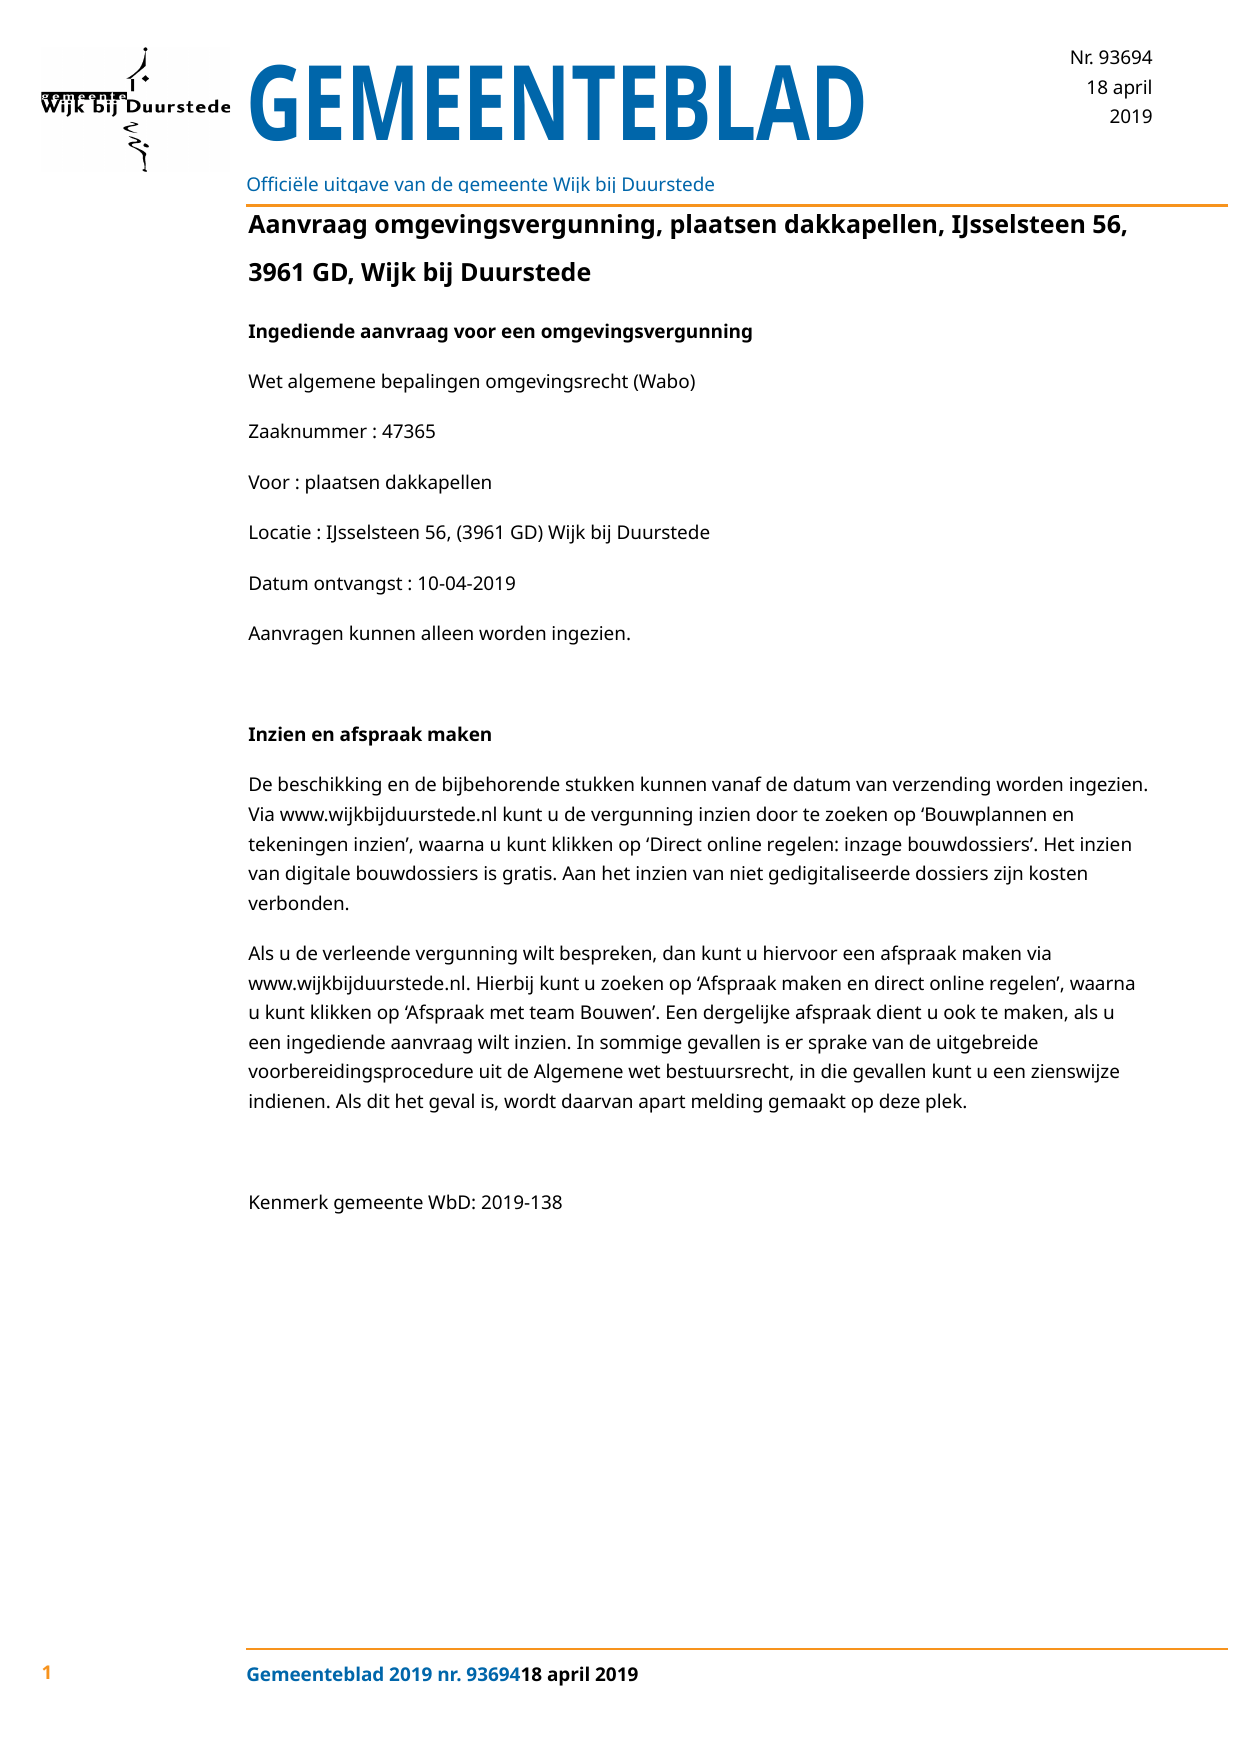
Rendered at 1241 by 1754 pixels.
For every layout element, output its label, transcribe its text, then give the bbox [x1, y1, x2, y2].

text Locatie : IJsselsteen 56, (3961 GD) Wijk bij Duurstede [248, 519, 1152, 545]
text Kenmerk gemeente WbD: 2019-138 [248, 1189, 1152, 1215]
text Voor : plaatsen dakkapellen [248, 469, 1152, 495]
text Zaaknummer : 47365 [248, 419, 1152, 444]
text Aanvragen kunnen alleen worden ingezien. [248, 620, 1152, 646]
text Ingediende aanvraag voor een omgevingsvergunning [248, 318, 1152, 344]
text Als u de verleende vergunning wilt bespreken, dan kunt u hiervoor een afspraak maken via www.wijkbijduurstede.nl. Hierbij kunt u zoeken op ‘Afspraak maken en direct online regelen’, waarna u kunt klikken op ‘Afspraak met team Bouwen’. Een dergelijke afspraak dient u ook te maken, als u een ingediende aanvraag wilt inzien. In sommige gevallen is er sprake van de uitgebreide voorbereidingsprocedure uit de Algemene wet bestuursrecht, in die gevallen kunt u een zienswijze indienen. Als dit het geval is, wordt daarvan apart melding gemaakt op deze plek. [248, 940, 1152, 1114]
text Datum ontvangst : 10-04-2019 [248, 570, 1152, 596]
text Inzien en afspraak maken [248, 721, 1152, 747]
picture [41, 47, 231, 172]
text Aanvraag omgevingsvergunning, plaatsen dakkapellen, IJsselsteen 56, 3961 GD, Wijk bij Duurstede [248, 207, 1152, 288]
text De beschikking en de bijbehorende stukken kunnen vanaf de datum van verzending worden ingezien. Via www.wijkbijduurstede.nl kunt u de vergunning inzien door te zoeken op ‘Bouwplannen en tekeningen inzien’, waarna u kunt klikken op ‘Direct online regelen: inzage bouwdossiers’. Het inzien van digitale bouwdossiers is gratis. Aan het inzien van niet gedigitaliseerde dossiers zijn kosten verbonden. [248, 772, 1152, 916]
text Wet algemene bepalingen omgevingsrecht (Wabo) [248, 368, 1152, 394]
